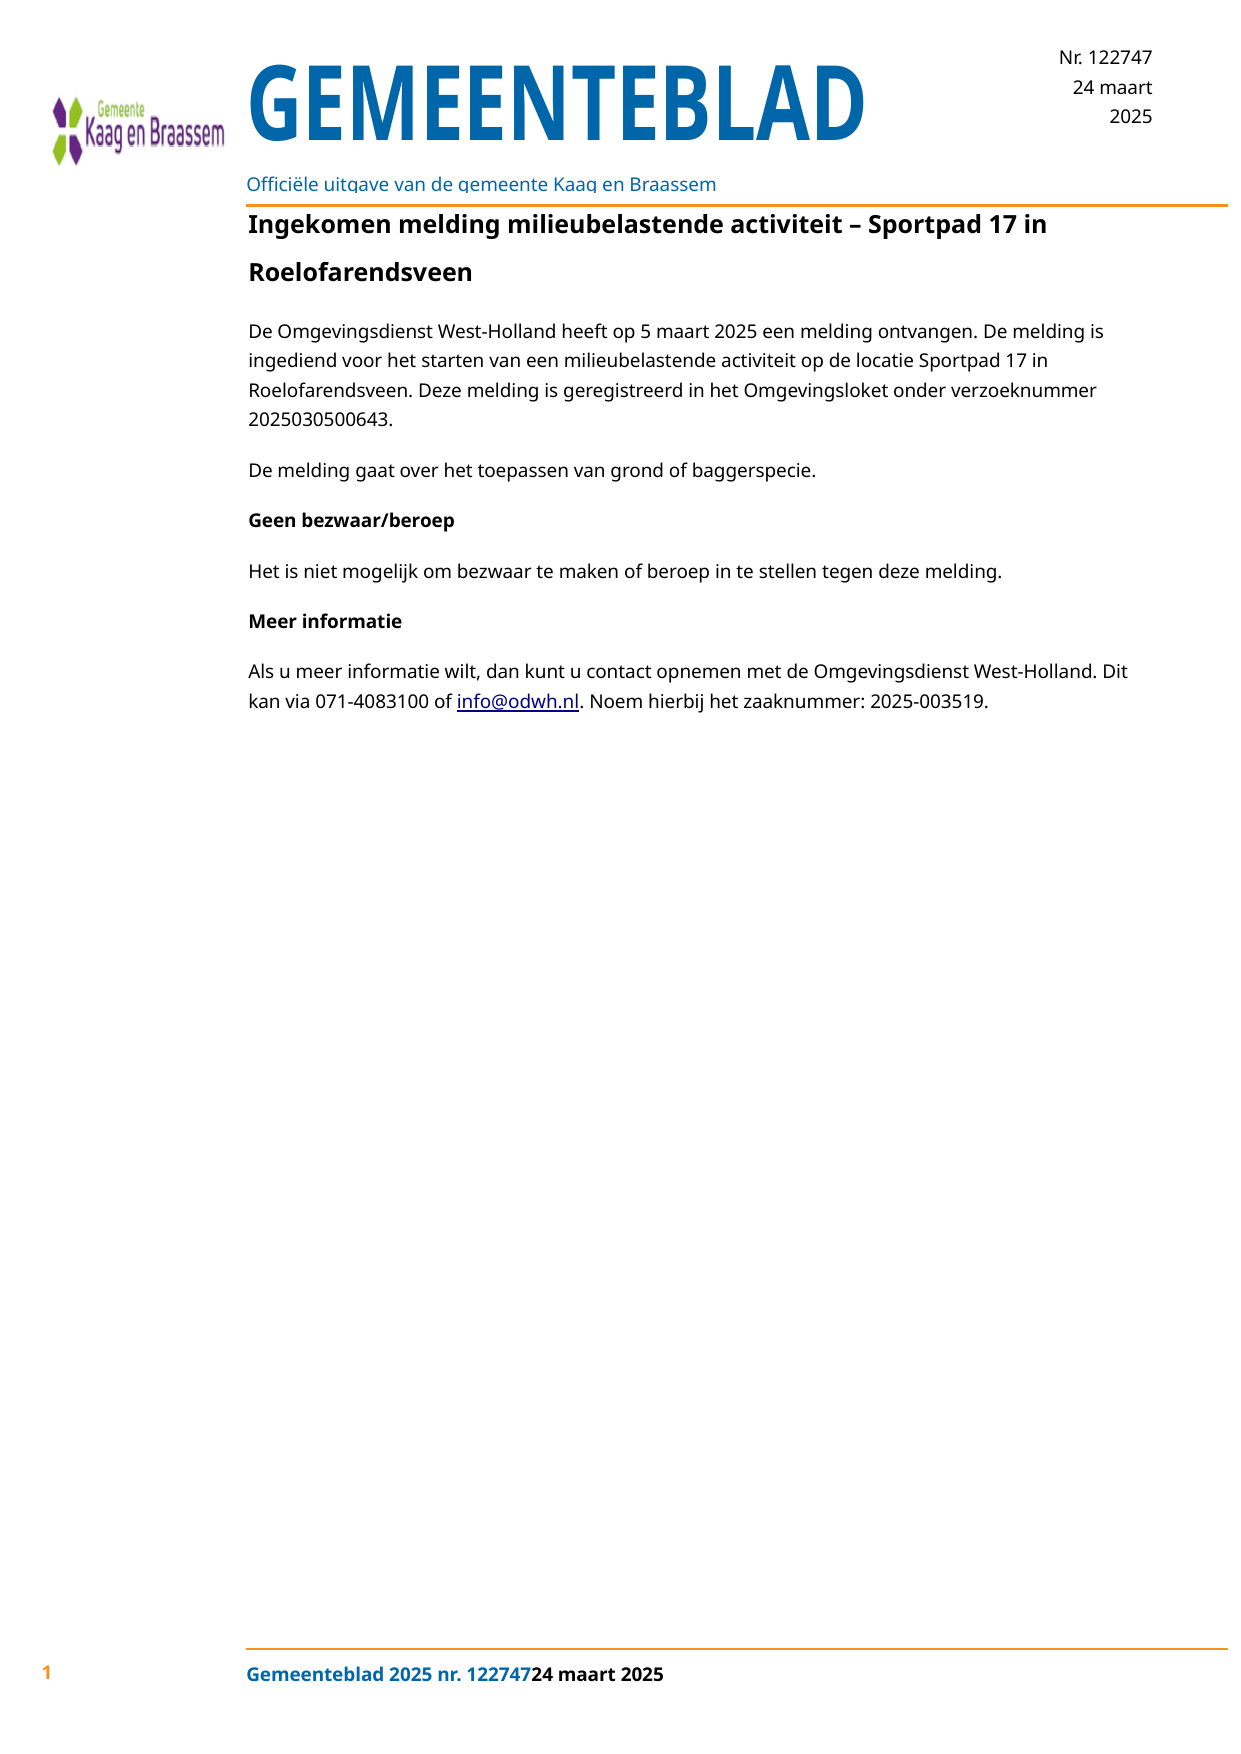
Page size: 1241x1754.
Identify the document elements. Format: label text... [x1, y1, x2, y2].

picture [41, 47, 231, 172]
text Geen bezwaar/beroep [248, 507, 1152, 533]
text Meer informatie [248, 608, 1152, 634]
text Als u meer informatie wilt, dan kunt u contact opnemen met de Omgevingsdienst West-Holland. Dit kan via 071-4083100 of info@odwh.nl. Noem hierbij het zaaknummer: 2025-003519. [248, 659, 1152, 714]
text Ingekomen melding milieubelastende activiteit – Sportpad 17 in Roelofarendsveen [248, 207, 1152, 288]
text Het is niet mogelijk om bezwaar te maken of beroep in te stellen tegen deze melding. [248, 558, 1152, 584]
text De Omgevingsdienst West-Holland heeft op 5 maart 2025 een melding ontvangen. De melding is ingediend voor het starten van een milieubelastende activiteit op de locatie Sportpad 17 in Roelofarendsveen. Deze melding is geregistreerd in het Omgevingsloket onder verzoeknummer 2025030500643. [248, 318, 1152, 432]
text De melding gaat over het toepassen van grond of baggerspecie. [248, 457, 1152, 483]
